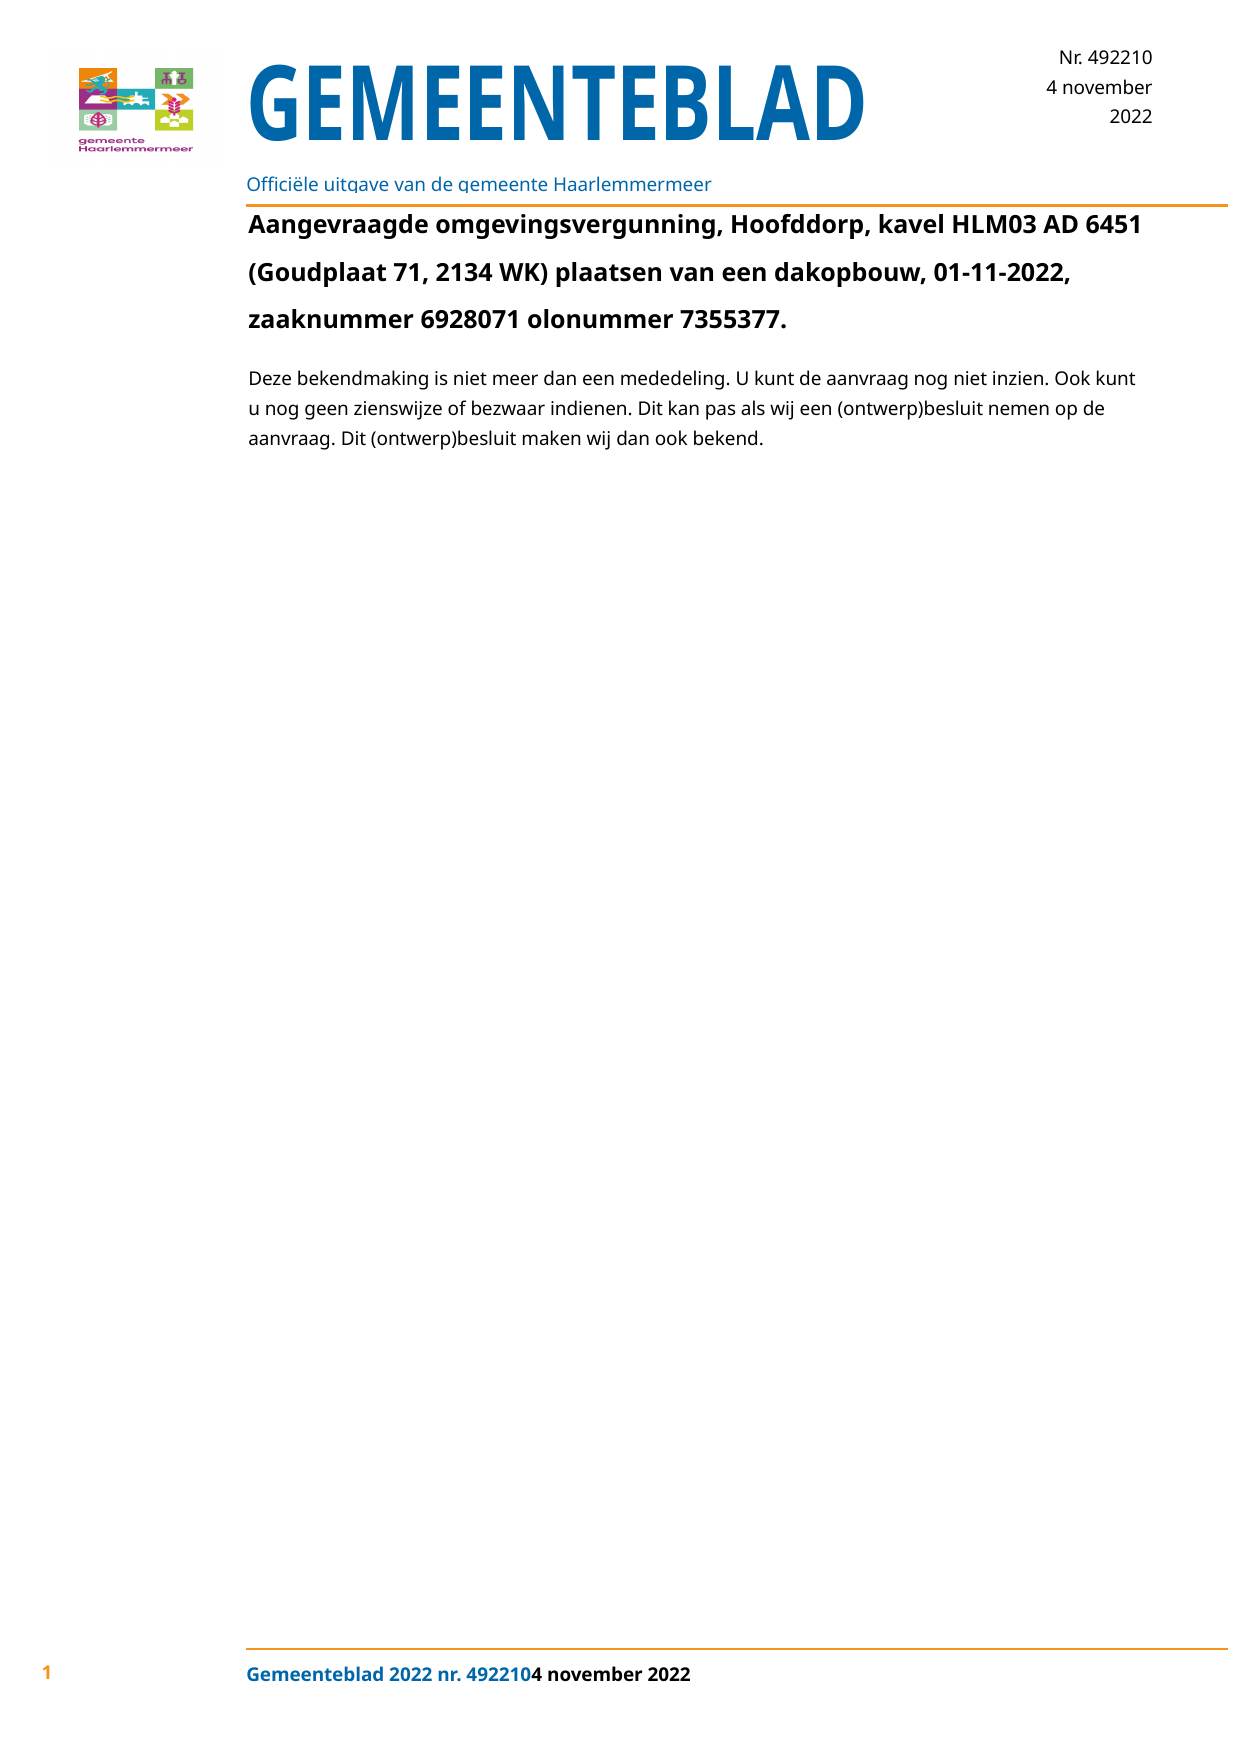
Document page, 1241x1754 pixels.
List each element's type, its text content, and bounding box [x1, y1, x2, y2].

picture [41, 47, 231, 172]
text Aangevraagde omgevingsvergunning, Hoofddorp, kavel HLM03 AD 6451 (Goudplaat 71, 2134 WK) plaatsen van een dakopbouw, 01-11-2022, zaaknummer 6928071 olonummer 7355377. [248, 207, 1152, 336]
text Deze bekendmaking is niet meer dan een mededeling. U kunt de aanvraag nog niet inzien. Ook kunt u nog geen zienswijze of bezwaar indienen. Dit kan pas als wij een (ontwerp)besluit nemen op de aanvraag. Dit (ontwerp)besluit maken wij dan ook bekend. [248, 366, 1152, 450]
